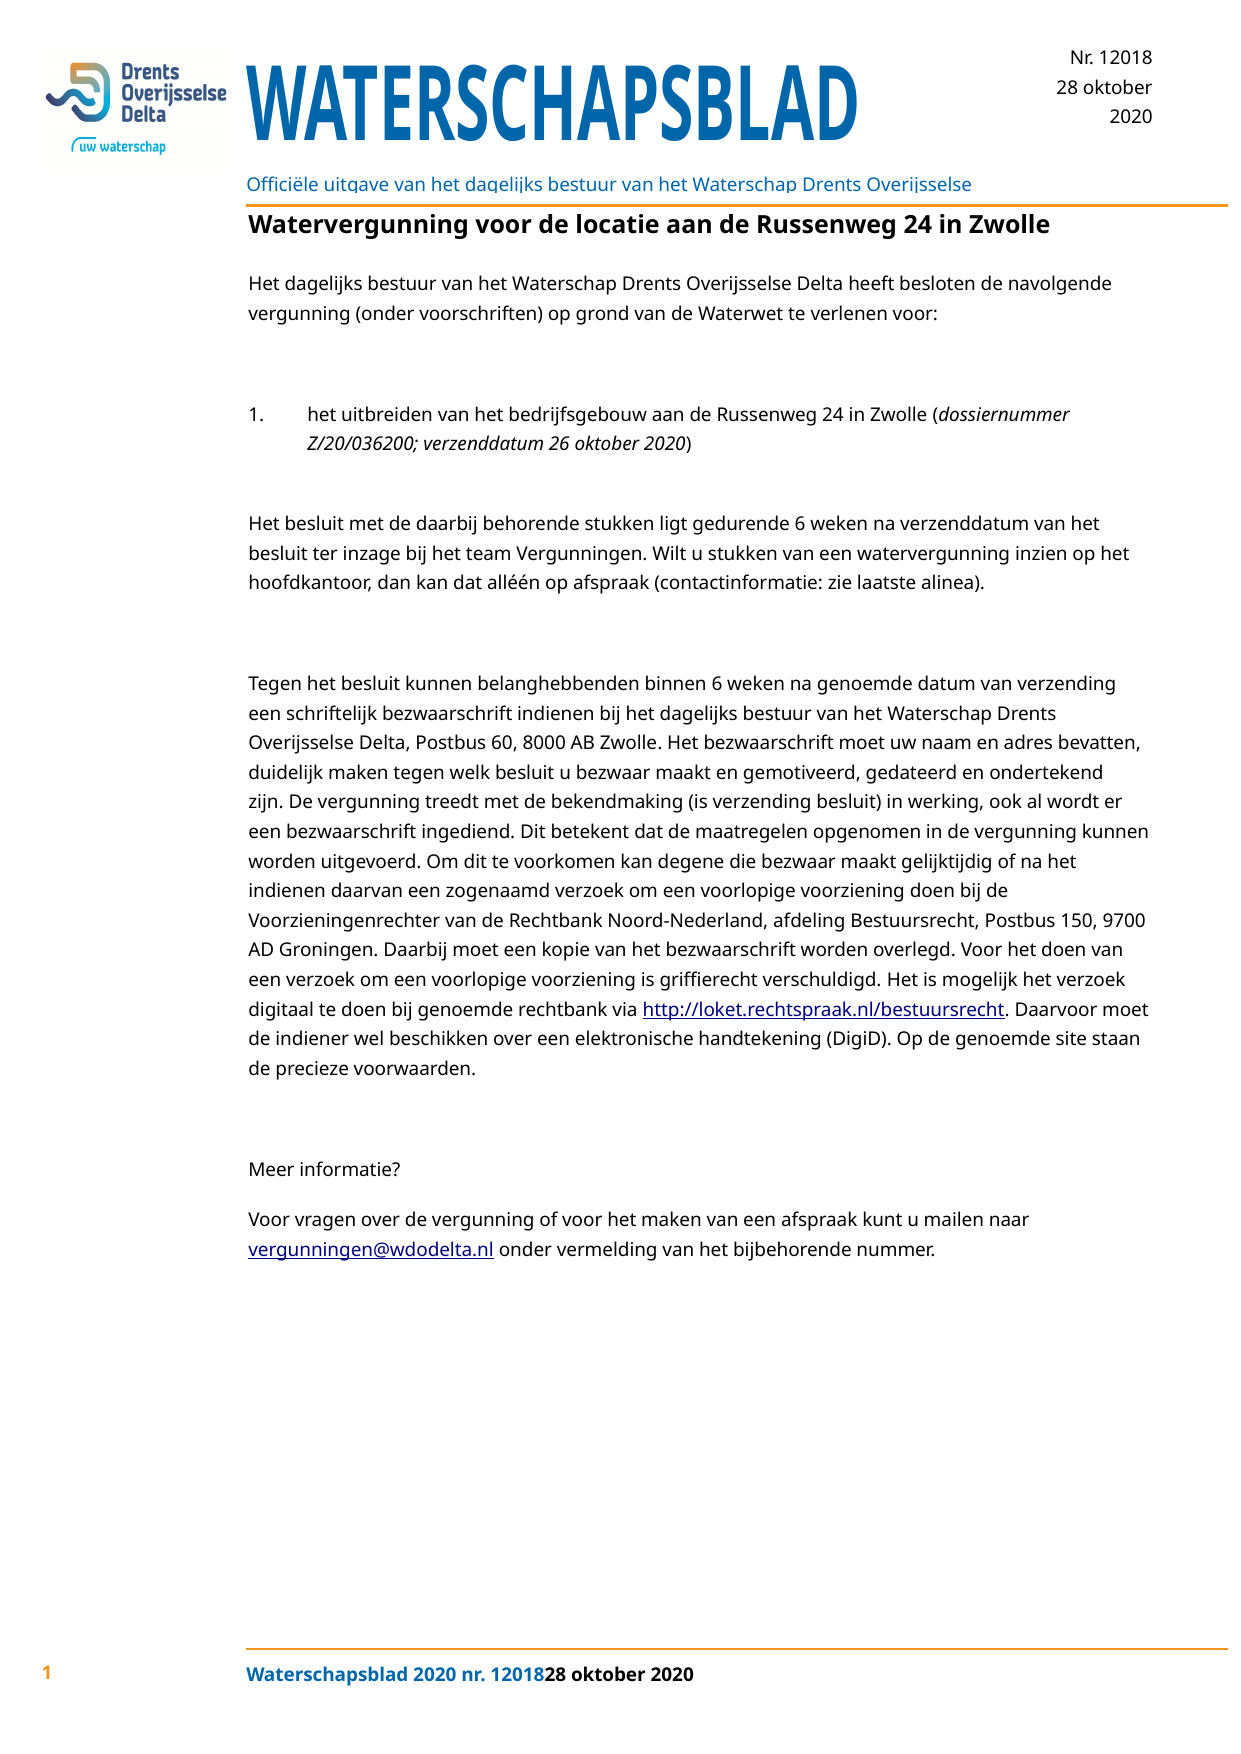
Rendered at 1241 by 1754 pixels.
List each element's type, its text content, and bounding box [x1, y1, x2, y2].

list het uitbreiden van het bedrijfsgebouw aan de Russenweg 24 in Zwolle (dossiernummer Z/20/036200; verzenddatum 26 oktober 2020) [248, 401, 1152, 456]
text Voor vragen over de vergunning of voor het maken van een afspraak kunt u mailen naar vergunningen@wdodelta.nl onder vermelding van het bijbehorende nummer. [248, 1206, 1152, 1261]
text Tegen het besluit kunnen belanghebbenden binnen 6 weken na genoemde datum van verzending een schriftelijk bezwaarschrift indienen bij het dagelijks bestuur van het Waterschap Drents Overijsselse Delta, Postbus 60, 8000 AB Zwolle. Het bezwaarschrift moet uw naam en adres bevatten, duidelijk maken tegen welk besluit u bezwaar maakt en gemotiveerd, gedateerd en ondertekend zijn. De vergunning treedt met de bekendmaking (is verzending besluit) in werking, ook al wordt er een bezwaarschrift ingediend. Dit betekent dat de maatregelen opgenomen in de vergunning kunnen worden uitgevoerd. Om dit te voorkomen kan degene die bezwaar maakt gelijktijdig of na het indienen daarvan een zogenaamd verzoek om een voorlopige voorziening doen bij de Voorzieningenrechter van de Rechtbank Noord-Nederland, afdeling Bestuursrecht, Postbus 150, 9700 AD Groningen. Daarbij moet een kopie van het bezwaarschrift worden overlegd. Voor het doen van een verzoek om een voorlopige voorziening is griffierecht verschuldigd. Het is mogelijk het verzoek digitaal te doen bij genoemde rechtbank via http://loket.rechtspraak.nl/bestuursrecht. Daarvoor moet de indiener wel beschikken over een elektronische handtekening (DigiD). Op de genoemde site staan de precieze voorwaarden. [248, 670, 1152, 1081]
text Meer informatie? [248, 1156, 1152, 1181]
text Watervergunning voor de locatie aan de Russenweg 24 in Zwolle [248, 207, 1152, 241]
text Het besluit met de daarbij behorende stukken ligt gedurende 6 weken na verzenddatum van het besluit ter inzage bij het team Vergunningen. Wilt u stukken van een watervergunning inzien op het hoofdkantoor, dan kan dat alléén op afspraak (contactinformatie: zie laatste alinea). [248, 510, 1152, 595]
text Het dagelijks bestuur van het Waterschap Drents Overijsselse Delta heeft besloten de navolgende vergunning (onder voorschriften) op grond van de Waterwet te verlenen voor: [248, 270, 1152, 326]
picture [41, 47, 231, 172]
